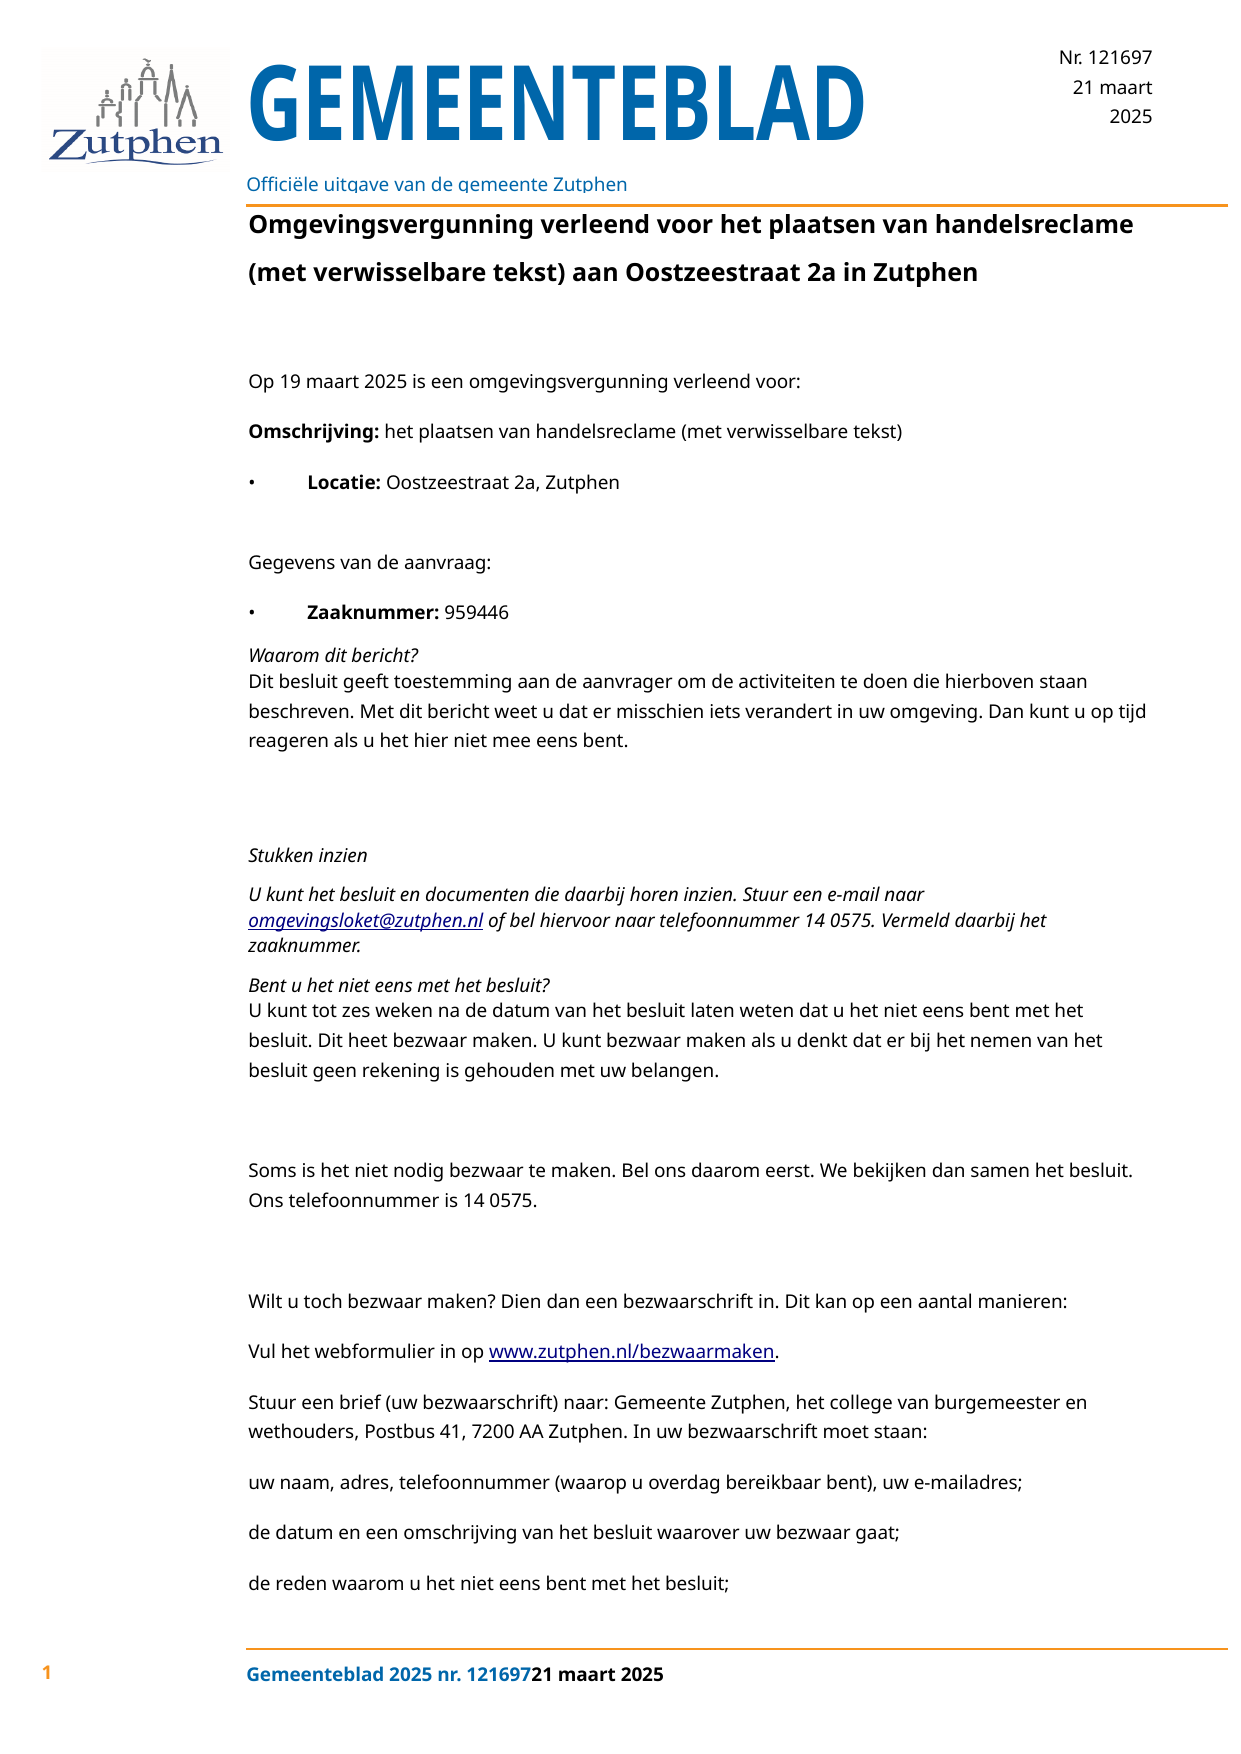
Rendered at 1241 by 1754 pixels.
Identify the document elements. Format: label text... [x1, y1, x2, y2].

text Waarom dit bericht? [248, 643, 1152, 668]
list Zaaknummer: 959446 [248, 599, 1152, 625]
text uw naam, adres, telefoonnummer (waarop u overdag bereikbaar bent), uw e-mailadres; [248, 1469, 1152, 1495]
text Stuur een brief (uw bezwaarschrift) naar: Gemeente Zutphen, het college van burgemeester en wethouders, Postbus 41, 7200 AA Zutphen. In uw bezwaarschrift moet staan: [248, 1389, 1152, 1444]
text Soms is het niet nodig bezwaar te maken. Bel ons daarom eerst. We bekijken dan samen het besluit. Ons telefoonnummer is 14 0575. [248, 1158, 1152, 1213]
text Bent u het niet eens met het besluit? [248, 972, 1152, 998]
text de datum en een omschrijving van het besluit waarover uw bezwaar gaat; [248, 1519, 1152, 1545]
text Gegevens van de aanvraag: [248, 549, 1152, 575]
picture [41, 47, 231, 172]
text U kunt het besluit en documenten die daarbij horen inzien. Stuur een e-mail naar omgevingsloket@zutphen.nl of bel hiervoor naar telefoonnummer 14 0575. Vermeld daarbij het zaaknummer. [248, 881, 1152, 958]
text Stukken inzien [248, 842, 1152, 868]
text Omschrijving: het plaatsen van handelsreclame (met verwisselbare tekst) [248, 419, 1152, 444]
text Op 19 maart 2025 is een omgevingsvergunning verleend voor: [248, 368, 1152, 394]
text de reden waarom u het niet eens bent met het besluit; [248, 1570, 1152, 1596]
list Locatie: Oostzeestraat 2a, Zutphen [248, 469, 1152, 495]
text U kunt tot zes weken na de datum van het besluit laten weten dat u het niet eens bent met het besluit. Dit heet bezwaar maken. U kunt bezwaar maken als u denkt dat er bij het nemen van het besluit geen rekening is gehouden met uw belangen. [248, 998, 1152, 1083]
text Vul het webformulier in op www.zutphen.nl/bezwaarmaken. [248, 1338, 1152, 1364]
text Wilt u toch bezwaar maken? Dien dan een bezwaarschrift in. Dit kan op een aantal manieren: [248, 1288, 1152, 1314]
text Omgevingsvergunning verleend voor het plaatsen van handelsreclame (met verwisselbare tekst) aan Oostzeestraat 2a in Zutphen [248, 207, 1152, 288]
text Dit besluit geeft toestemming aan de aanvrager om de activiteiten te doen die hierboven staan beschreven. Met dit bericht weet u dat er misschien iets verandert in uw omgeving. Dan kunt u op tijd reageren als u het hier niet mee eens bent. [248, 668, 1152, 753]
